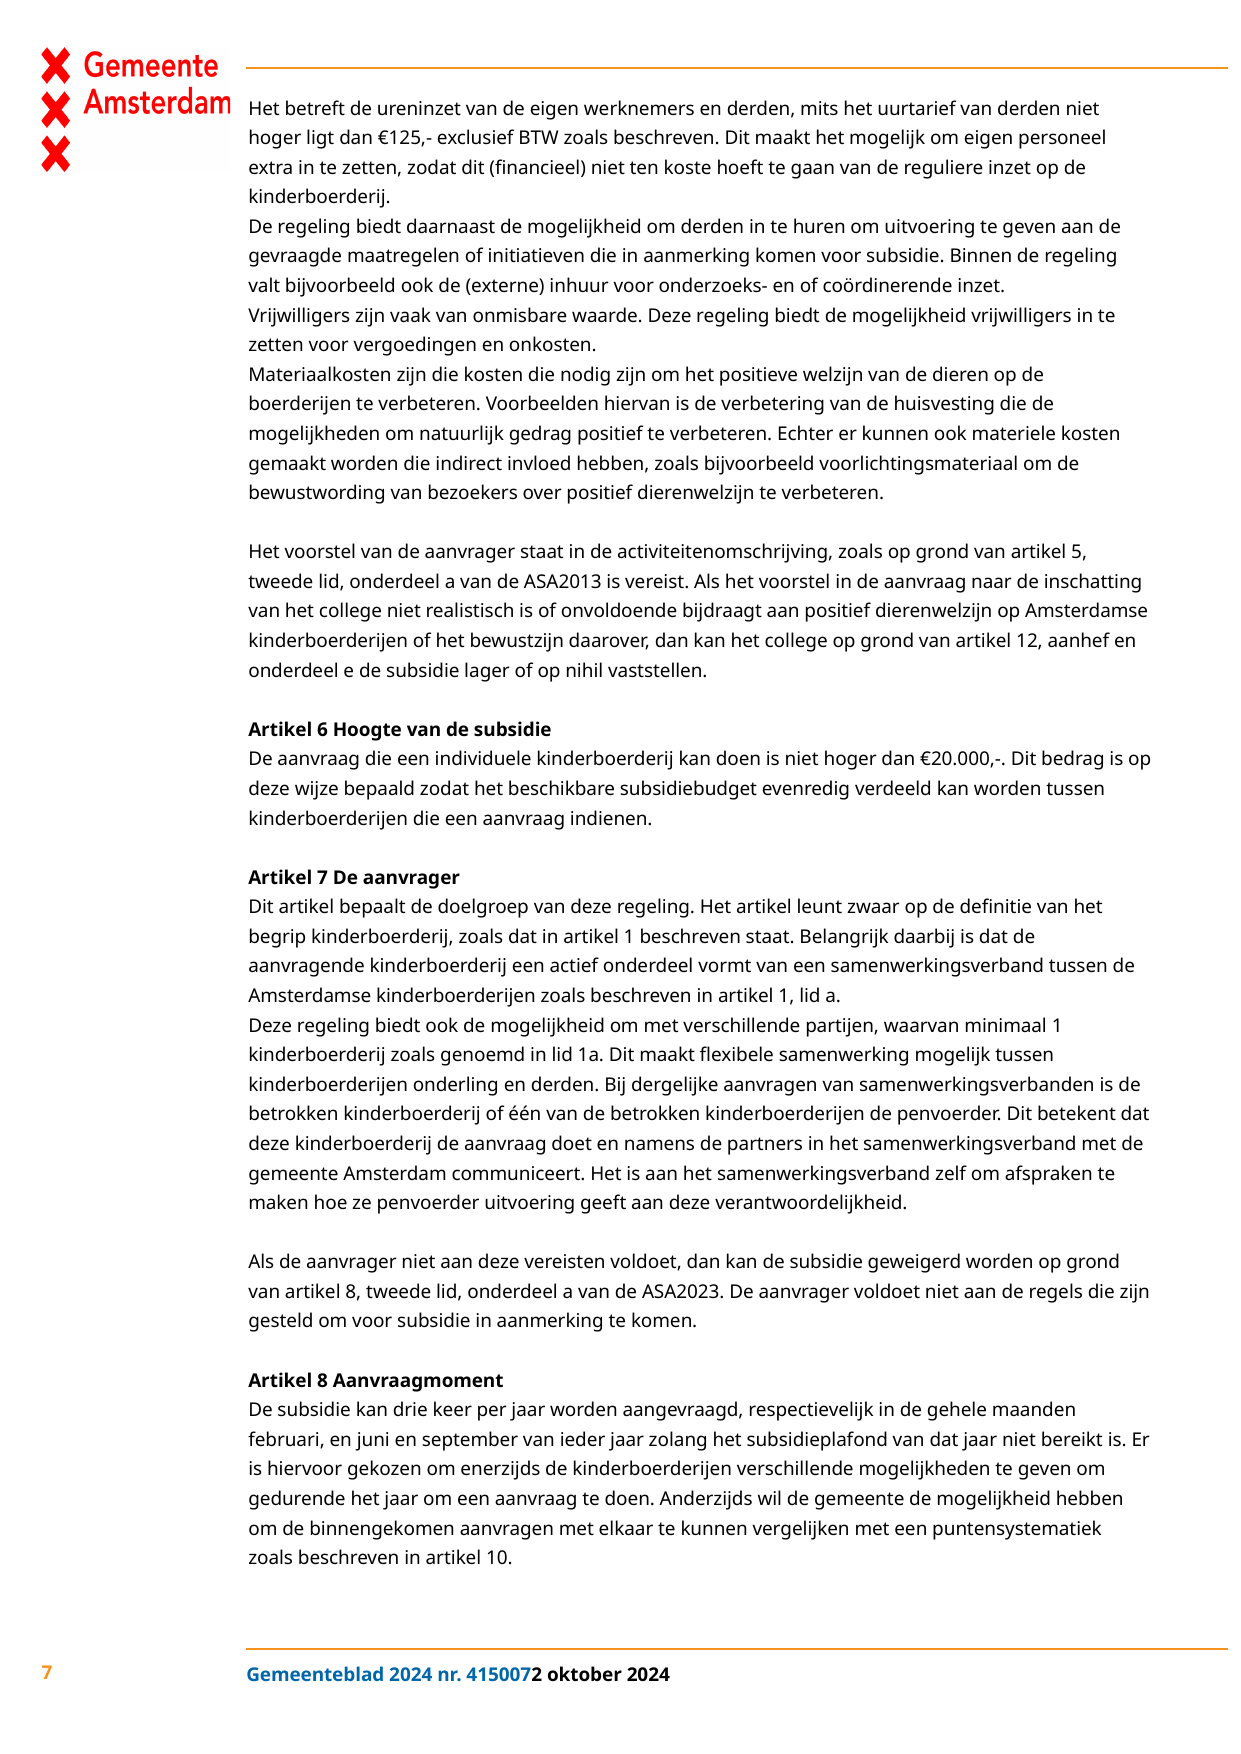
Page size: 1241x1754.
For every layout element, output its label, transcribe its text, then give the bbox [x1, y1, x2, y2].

text Dit artikel bepaalt de doelgroep van deze regeling. Het artikel leunt zwaar op de definitie van het begrip kinderboerderij, zoals dat in artikel 1 beschreven staat. Belangrijk daarbij is dat de aanvragende kinderboerderij een actief onderdeel vormt van een samenwerkingsverband tussen de Amsterdamse kinderboerderijen zoals beschreven in artikel 1, lid a. [248, 893, 1152, 1008]
text Het betreft de ureninzet van de eigen werknemers en derden, mits het uurtarief van derden niet hoger ligt dan €125,- exclusief BTW zoals beschreven. Dit maakt het mogelijk om eigen personeel extra in te zetten, zodat dit (financieel) niet ten koste hoeft te gaan van de reguliere inzet op de kinderboerderij. [248, 95, 1152, 209]
text Artikel 7 De aanvrager [248, 864, 1152, 890]
text Materiaalkosten zijn die kosten die nodig zijn om het positieve welzijn van de dieren op de boerderijen te verbeteren. Voorbeelden hiervan is de verbetering van de huisvesting die de mogelijkheden om natuurlijk gedrag positief te verbeteren. Echter er kunnen ook materiele kosten gemaakt worden die indirect invloed hebben, zoals bijvoorbeeld voorlichtingsmateriaal om de bewustwording van bezoekers over positief dierenwelzijn te verbeteren. [248, 361, 1152, 505]
text De regeling biedt daarnaast de mogelijkheid om derden in te huren om uitvoering te geven aan de gevraagde maatregelen of initiatieven die in aanmerking komen voor subsidie. Binnen de regeling valt bijvoorbeeld ook de (externe) inhuur voor onderzoeks- en of coördinerende inzet. [248, 213, 1152, 298]
text De aanvraag die een individuele kinderboerderij kan doen is niet hoger dan €20.000,-. Dit bedrag is op deze wijze bepaald zodat het beschikbare subsidiebudget evenredig verdeeld kan worden tussen kinderboerderijen die een aanvraag indienen. [248, 746, 1152, 831]
text Artikel 8 Aanvraagmoment [248, 1367, 1152, 1393]
text Als de aanvrager niet aan deze vereisten voldoet, dan kan de subsidie geweigerd worden op grond van artikel 8, tweede lid, onderdeel a van de ASA2023. De aanvrager voldoet niet aan de regels die zijn gesteld om voor subsidie in aanmerking te komen. [248, 1248, 1152, 1333]
text Deze regeling biedt ook de mogelijkheid om met verschillende partijen, waarvan minimaal 1 kinderboerderij zoals genoemd in lid 1a. Dit maakt flexibele samenwerking mogelijk tussen kinderboerderijen onderling en derden. Bij dergelijke aanvragen van samenwerkingsverbanden is de betrokken kinderboerderij of één van de betrokken kinderboerderijen de penvoerder. Dit betekent dat deze kinderboerderij de aanvraag doet en namens de partners in het samenwerkingsverband met de gemeente Amsterdam communiceert. Het is aan het samenwerkingsverband zelf om afspraken te maken hoe ze penvoerder uitvoering geeft aan deze verantwoordelijkheid. [248, 1012, 1152, 1215]
text Het voorstel van de aanvrager staat in de activiteitenomschrijving, zoals op grond van artikel 5, tweede lid, onderdeel a van de ASA2013 is vereist. Als het voorstel in de aanvraag naar de inschatting van het college niet realistisch is of onvoldoende bijdraagt aan positief dierenwelzijn op Amsterdamse kinderboerderijen of het bewustzijn daarover, dan kan het college op grond van artikel 12, aanhef en onderdeel e de subsidie lager of op nihil vaststellen. [248, 538, 1152, 683]
text De subsidie kan drie keer per jaar worden aangevraagd, respectievelijk in de gehele maanden februari, en juni en september van ieder jaar zolang het subsidieplafond van dat jaar niet bereikt is. Er is hiervoor gekozen om enerzijds de kinderboerderijen verschillende mogelijkheden te geven om gedurende het jaar om een aanvraag te doen. Anderzijds wil de gemeente de mogelijkheid hebben om de binnengekomen aanvragen met elkaar te kunnen vergelijken met een puntensystematiek zoals beschreven in artikel 10. [248, 1396, 1152, 1570]
text Vrijwilligers zijn vaak van onmisbare waarde. Deze regeling biedt de mogelijkheid vrijwilligers in te zetten voor vergoedingen en onkosten. [248, 302, 1152, 357]
text Artikel 6 Hoogte van de subsidie [248, 716, 1152, 742]
picture [41, 47, 231, 172]
